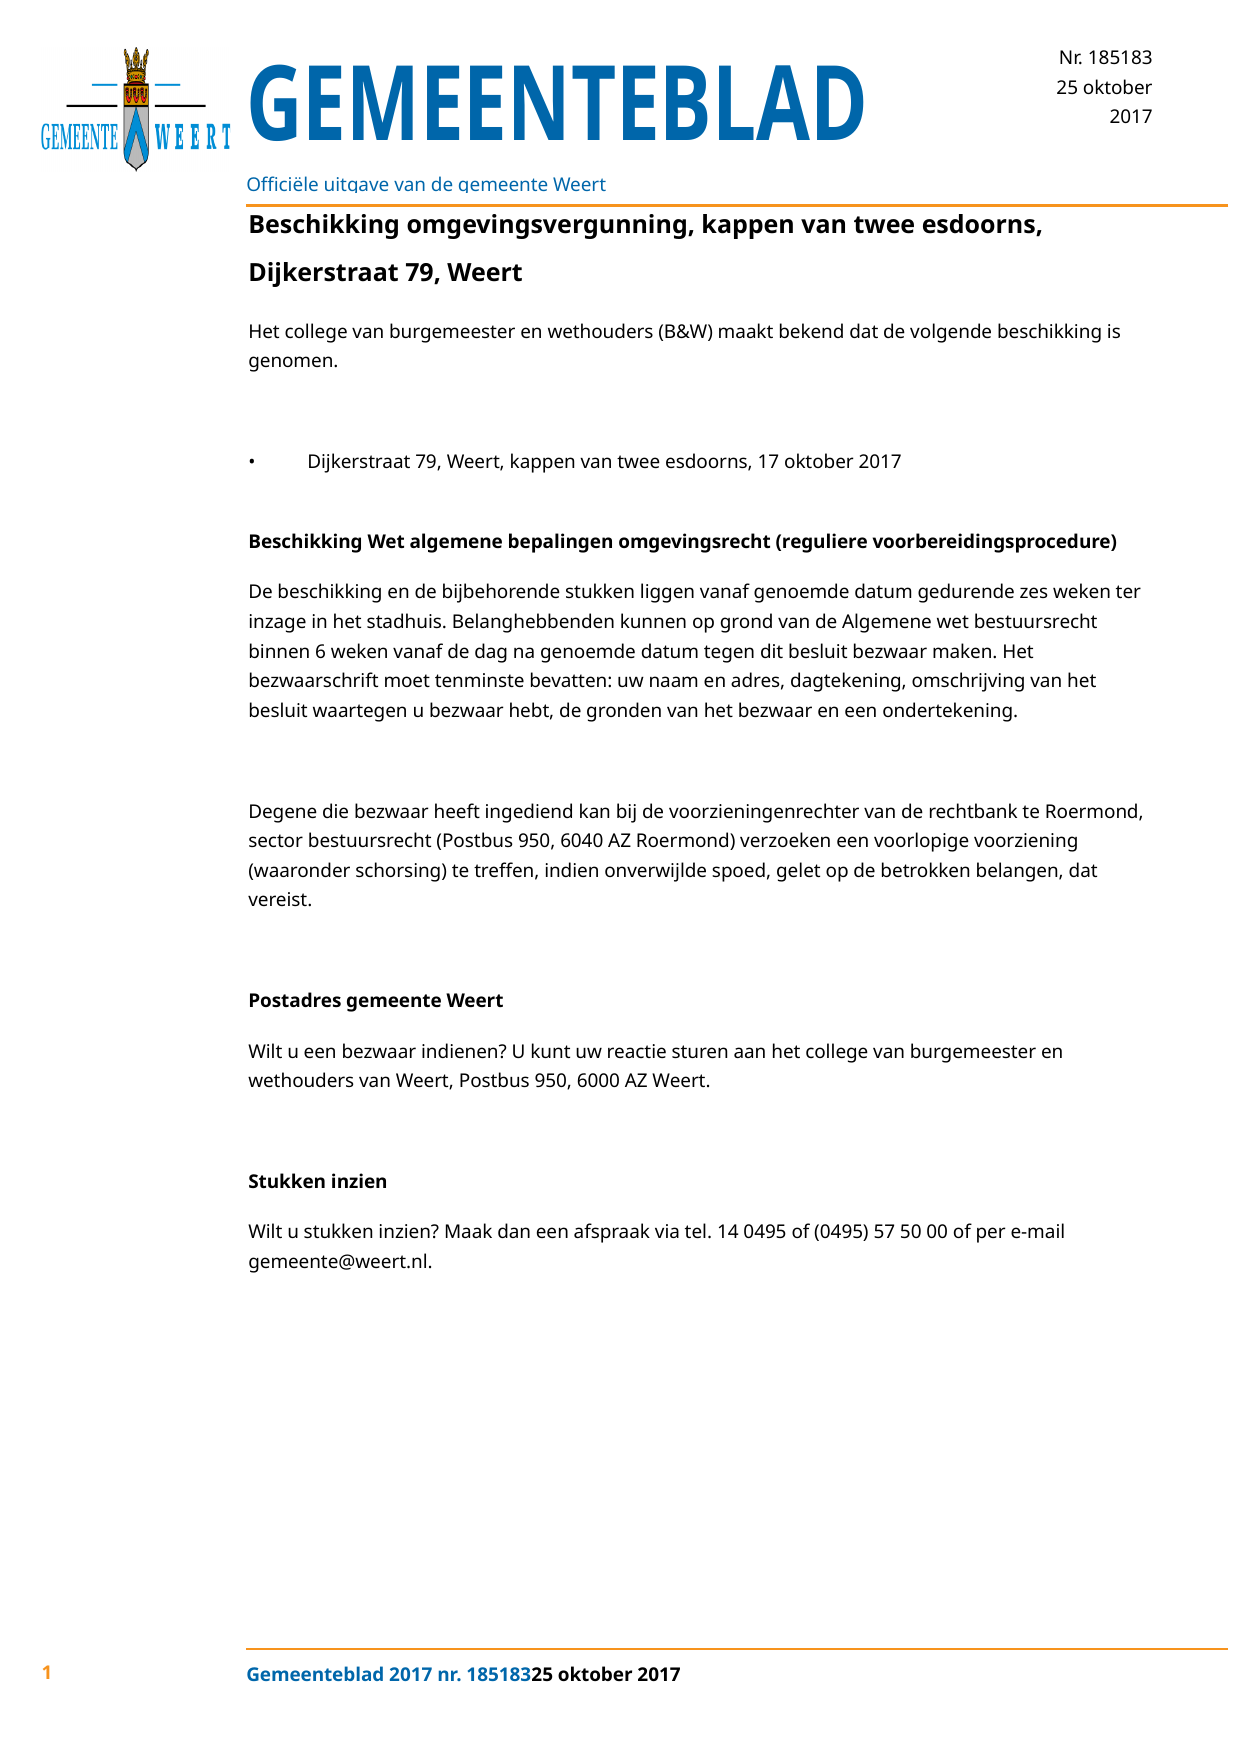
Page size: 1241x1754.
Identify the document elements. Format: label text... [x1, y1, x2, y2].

text Beschikking Wet algemene bepalingen omgevingsrecht (reguliere voorbereidingsprocedure) [248, 528, 1152, 554]
text Wilt u een bezwaar indienen? U kunt uw reactie sturen aan het college van burgemeester en wethouders van Weert, Postbus 950, 6000 AZ Weert. [248, 1038, 1152, 1093]
text Beschikking omgevingsvergunning, kappen van twee esdoorns, Dijkerstraat 79, Weert [248, 207, 1152, 288]
text De beschikking en de bijbehorende stukken liggen vanaf genoemde datum gedurende zes weken ter inzage in het stadhuis. Belanghebbenden kunnen op grond van de Algemene wet bestuursrecht binnen 6 weken vanaf de dag na genoemde datum tegen dit besluit bezwaar maken. Het bezwaarschrift moet tenminste bevatten: uw naam en adres, dagtekening, omschrijving van het besluit waartegen u bezwaar hebt, de gronden van het bezwaar en een ondertekening. [248, 579, 1152, 723]
text Stukken inzien [248, 1168, 1152, 1194]
list Dijkerstraat 79, Weert, kappen van twee esdoorns, 17 oktober 2017 [248, 448, 1152, 474]
text Degene die bezwaar heeft ingediend kan bij de voorzieningenrechter van de rechtbank te Roermond, sector bestuursrecht (Postbus 950, 6040 AZ Roermond) verzoeken een voorlopige voorziening (waaronder schorsing) te treffen, indien onverwijlde spoed, gelet op de betrokken belangen, dat vereist. [248, 798, 1152, 912]
picture [41, 47, 231, 172]
text Het college van burgemeester en wethouders (B&W) maakt bekend dat de volgende beschikking is genomen. [248, 318, 1152, 373]
text Postadres gemeente Weert [248, 987, 1152, 1013]
text Wilt u stukken inzien? Maak dan een afspraak via tel. 14 0495 of (0495) 57 50 00 of per e-mail gemeente@weert.nl. [248, 1219, 1152, 1274]
